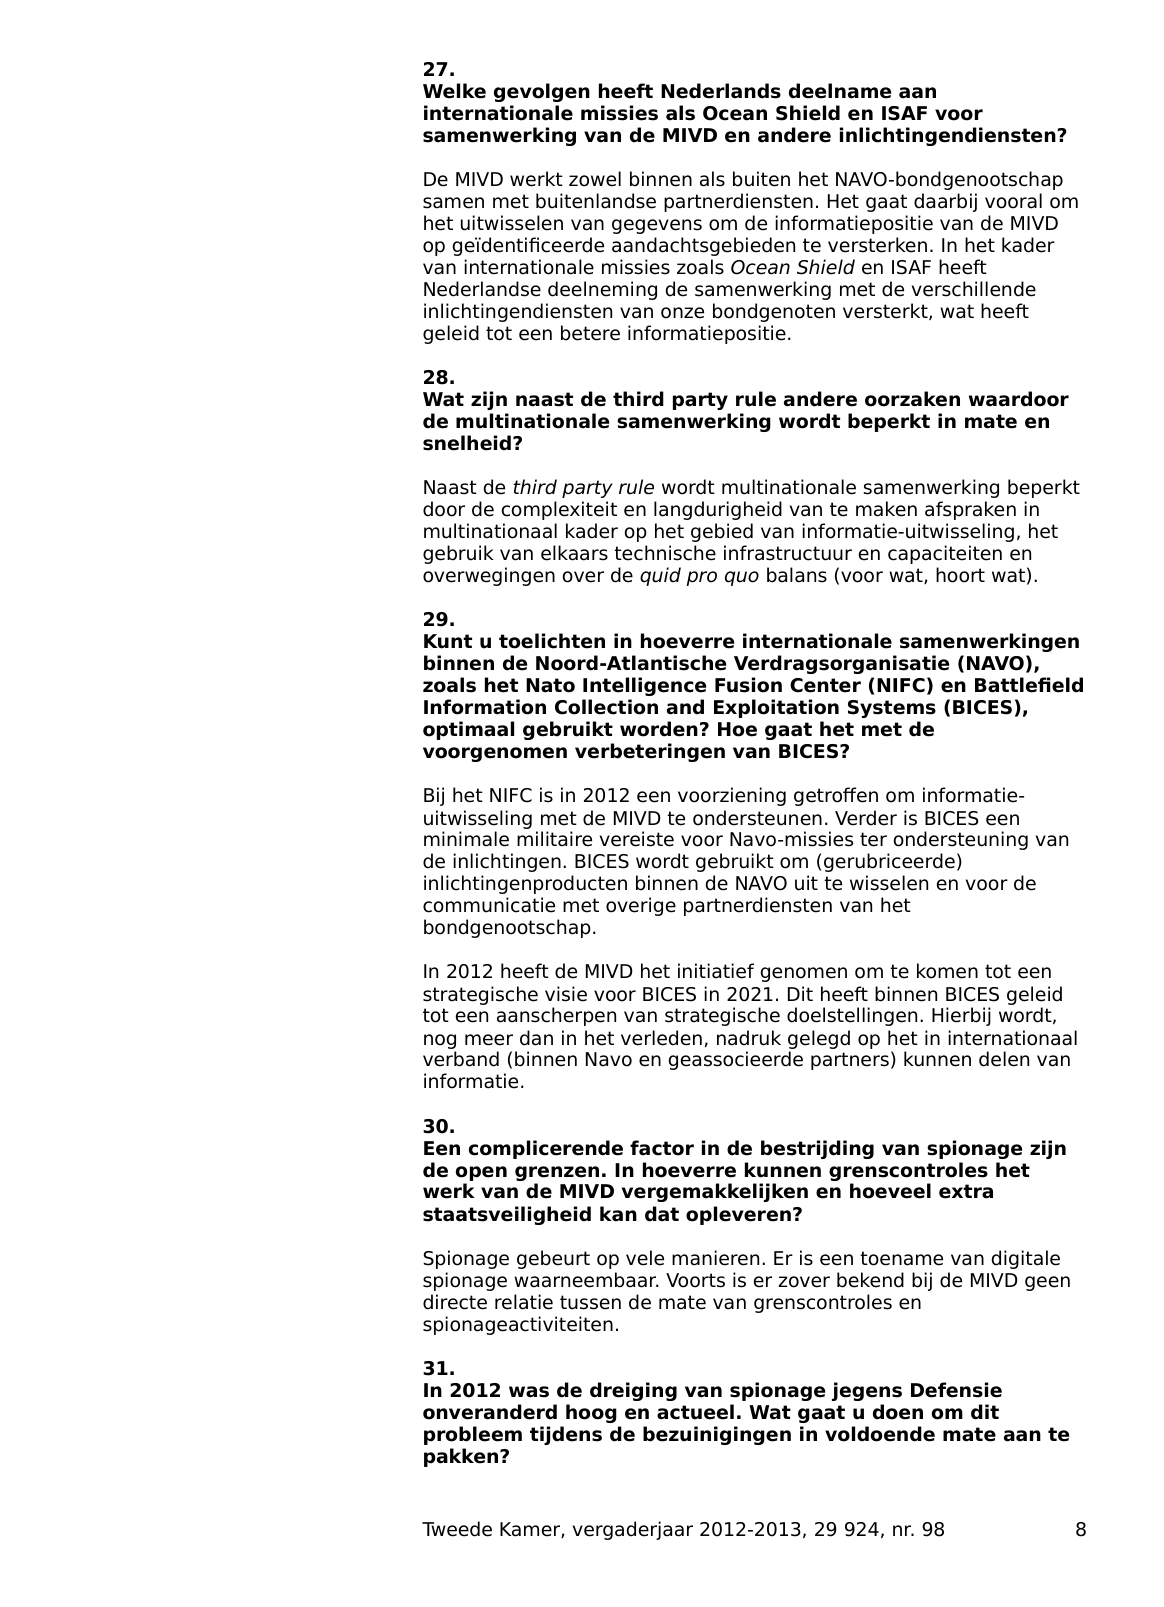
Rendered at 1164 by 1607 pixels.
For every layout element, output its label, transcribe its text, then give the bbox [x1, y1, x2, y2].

text 31. [422, 1358, 1087, 1380]
text In 2012 heeft de MIVD het initiatief genomen om te komen tot een strategische visie voor BICES in 2021. Dit heeft binnen BICES geleid tot een aanscherpen van strategische doelstellingen. Hierbij wordt, nog meer dan in het verleden, nadruk gelegd op het in internationaal verband (binnen Navo en geassocieerde partners) kunnen delen van informatie. [422, 961, 1087, 1093]
text 27. [422, 59, 1087, 81]
text Kunt u toelichten in hoeverre internationale samenwerkingen binnen de Noord-Atlantische Verdragsorganisatie (NAVO), zoals het Nato Intelligence Fusion Center (NIFC) en Battlefield Information Collection and Exploitation Systems (BICES), optimaal gebruikt worden? Hoe gaat het met de voorgenomen verbeteringen van BICES? [422, 631, 1087, 763]
text 30. [422, 1116, 1087, 1137]
text Bij het NIFC is in 2012 een voorziening getroffen om informatie-uitwisseling met de MIVD te ondersteunen. Verder is BICES een minimale militaire vereiste voor Navo-missies ter ondersteuning van de inlichtingen. BICES wordt gebruikt om (gerubriceerde) inlichtingenproducten binnen de NAVO uit te wisselen en voor de communicatie met overige partnerdiensten van het bondgenootschap. [422, 785, 1087, 939]
text Wat zijn naast de third party rule andere oorzaken waardoor de multinationale samenwerking wordt beperkt in mate en snelheid? [422, 389, 1087, 455]
text Spionage gebeurt op vele manieren. Er is een toename van digitale spionage waarneembaar. Voorts is er zover bekend bij de MIVD geen directe relatie tussen de mate van grenscontroles en spionageactiviteiten. [422, 1248, 1087, 1336]
text Welke gevolgen heeft Nederlands deelname aan internationale missies als Ocean Shield en ISAF voor samenwerking van de MIVD en andere inlichtingendiensten? [422, 81, 1087, 147]
text 29. [422, 609, 1087, 631]
text Naast de third party rule wordt multinationale samenwerking beperkt door de complexiteit en langdurigheid van te maken afspraken in multinationaal kader op het gebied van informatie-uitwisseling, het gebruik van elkaars technische infrastructuur en capaciteiten en overwegingen over de quid pro quo balans (voor wat, hoort wat). [422, 477, 1087, 587]
text 28. [422, 367, 1087, 389]
text Een complicerende factor in de bestrijding van spionage zijn de open grenzen. In hoeverre kunnen grenscontroles het werk van de MIVD vergemakkelijken en hoeveel extra staatsveiligheid kan dat opleveren? [422, 1137, 1087, 1225]
text De MIVD werkt zowel binnen als buiten het NAVO-bondgenootschap samen met buitenlandse partnerdiensten. Het gaat daarbij vooral om het uitwisselen van gegevens om de informatiepositie van de MIVD op geïdentificeerde aandachtsgebieden te versterken. In het kader van internationale missies zoals Ocean Shield en ISAF heeft Nederlandse deelneming de samenwerking met de verschillende inlichtingendiensten van onze bondgenoten versterkt, wat heeft geleid tot een betere informatiepositie. [422, 169, 1087, 345]
text In 2012 was de dreiging van spionage jegens Defensie onveranderd hoog en actueel. Wat gaat u doen om dit probleem tijdens de bezuinigingen in voldoende mate aan te pakken? [422, 1380, 1087, 1468]
